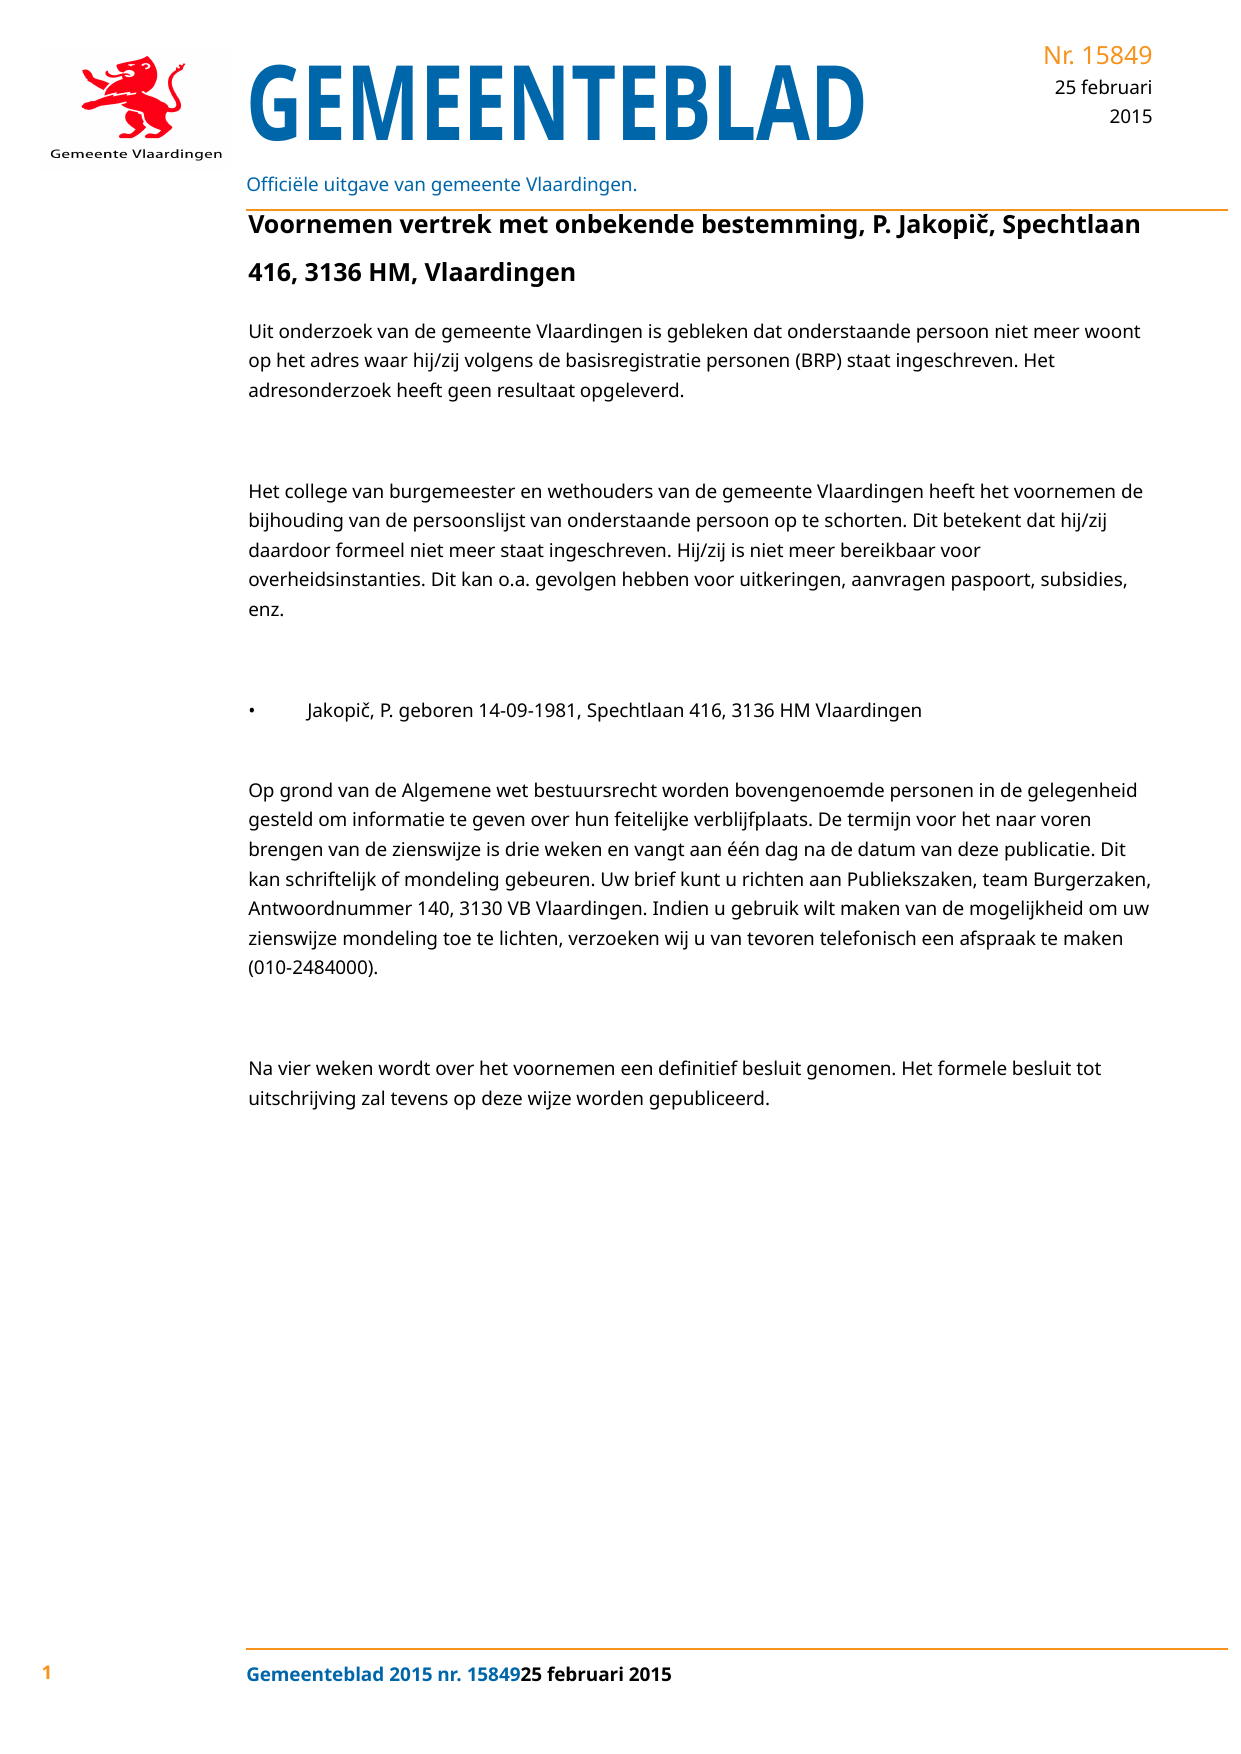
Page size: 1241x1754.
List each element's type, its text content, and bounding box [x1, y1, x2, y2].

text Het college van burgemeester en wethouders van de gemeente Vlaardingen heeft het voornemen de bijhouding van de persoonslijst van onderstaande persoon op te schorten. Dit betekent dat hij/zij daardoor formeel niet meer staat ingeschreven. Hij/zij is niet meer bereikbaar voor overheidsinstanties. Dit kan o.a. gevolgen hebben voor uitkeringen, aanvragen paspoort, subsidies, enz. [248, 478, 1152, 622]
text Voornemen vertrek met onbekende bestemming, P. Jakopič, Spechtlaan 416, 3136 HM, Vlaardingen [248, 211, 1152, 288]
text Uit onderzoek van de gemeente Vlaardingen is gebleken dat onderstaande persoon niet meer woont op het adres waar hij/zij volgens de basisregistratie personen (BRP) staat ingeschreven. Het adresonderzoek heeft geen resultaat opgeleverd. [248, 318, 1152, 403]
picture [41, 47, 231, 172]
text Op grond van de Algemene wet bestuursrecht worden bovengenoemde personen in de gelegenheid gesteld om informatie te geven over hun feitelijke verblijfplaats. De termijn voor het naar voren brengen van de zienswijze is drie weken en vangt aan één dag na de datum van deze publicatie. Dit kan schriftelijk of mondeling gebeuren. Uw brief kunt u richten aan Publiekszaken, team Burgerzaken, Antwoordnummer 140, 3130 VB Vlaardingen. Indien u gebruik wilt maken van de mogelijkheid om uw zienswijze mondeling toe te lichten, verzoeken wij u van tevoren telefonisch een afspraak te maken (010-2484000). [248, 777, 1152, 980]
list Jakopič, P. geboren 14-09-1981, Spechtlaan 416, 3136 HM Vlaardingen [248, 697, 1152, 723]
text Na vier weken wordt over het voornemen een definitief besluit genomen. Het formele besluit tot uitschrijving zal tevens op deze wijze worden gepubliceerd. [248, 1055, 1152, 1111]
